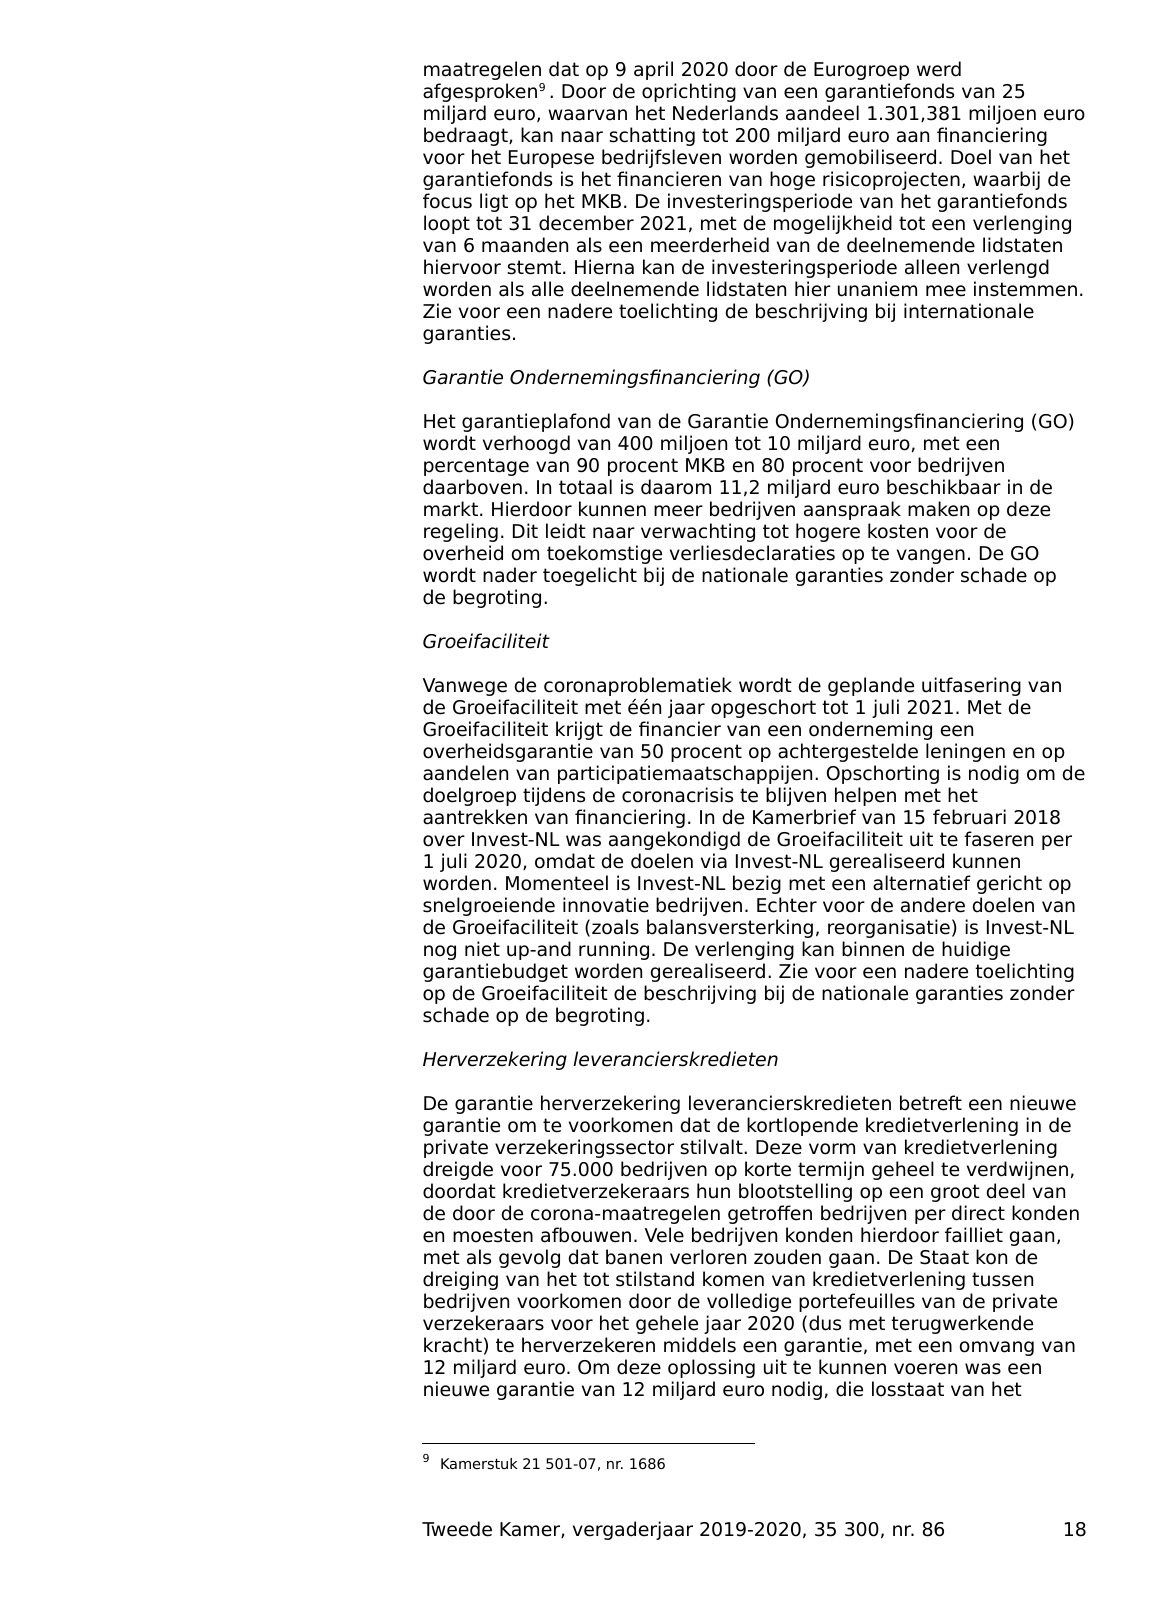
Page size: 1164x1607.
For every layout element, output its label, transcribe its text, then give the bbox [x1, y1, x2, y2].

text Het garantieplafond van de Garantie Ondernemingsfinanciering (GO) wordt verhoogd van 400 miljoen tot 10 miljard euro, met een percentage van 90 procent MKB en 80 procent voor bedrijven daarboven. In totaal is daarom 11,2 miljard euro beschikbaar in de markt. Hierdoor kunnen meer bedrijven aanspraak maken op deze regeling. Dit leidt naar verwachting tot hogere kosten voor de overheid om toekomstige verliesdeclaraties op te vangen. De GO wordt nader toegelicht bij de nationale garanties zonder schade op de begroting. [422, 411, 1087, 609]
text Vanwege de coronaproblematiek wordt de geplande uitfasering van de Groeifaciliteit met één jaar opgeschort tot 1 juli 2021. Met de Groeifaciliteit krijgt de financier van een onderneming een overheidsgarantie van 50 procent op achtergestelde leningen en op aandelen van participatiemaatschappijen. Opschorting is nodig om de doelgroep tijdens de coronacrisis te blijven helpen met het aantrekken van financiering. In de Kamerbrief van 15 februari 2018 over Invest-NL was aangekondigd de Groeifaciliteit uit te faseren per 1 juli 2020, omdat de doelen via Invest-NL gerealiseerd kunnen worden. Momenteel is Invest-NL bezig met een alternatief gericht op snelgroeiende innovatie bedrijven. Echter voor de andere doelen van de Groeifaciliteit (zoals balansversterking, reorganisatie) is Invest-NL nog niet up-and running. De verlenging kan binnen de huidige garantiebudget worden gerealiseerd. Zie voor een nadere toelichting op de Groeifaciliteit de beschrijving bij de nationale garanties zonder schade op de begroting. [422, 675, 1087, 1027]
subtitle Herverzekering leverancierskredieten [422, 1049, 1087, 1071]
subtitle Garantie Ondernemingsfinanciering (GO) [422, 367, 1087, 389]
subtitle Groeifaciliteit [422, 631, 1087, 653]
text Kamerstuk 21 501-07, nr. 1686 [422, 1452, 1087, 1474]
text De garantie herverzekering leverancierskredieten betreft een nieuwe garantie om te voorkomen dat de kortlopende kredietverlening in de private verzekeringssector stilvalt. Deze vorm van kredietverlening dreigde voor 75.000 bedrijven op korte termijn geheel te verdwijnen, doordat kredietverzekeraars hun blootstelling op een groot deel van de door de corona-maatregelen getroffen bedrijven per direct konden en moesten afbouwen. Vele bedrijven konden hierdoor failliet gaan, met als gevolg dat banen verloren zouden gaan. De Staat kon de dreiging van het tot stilstand komen van kredietverlening tussen bedrijven voorkomen door de volledige portefeuilles van de private verzekeraars voor het gehele jaar 2020 (dus met terugwerkende kracht) te herverzekeren middels een garantie, met een omvang van 12 miljard euro. Om deze oplossing uit te kunnen voeren was een nieuwe garantie van 12 miljard euro nodig, die losstaat van het [422, 1093, 1087, 1401]
text maatregelen dat op 9 april 2020 door de Eurogroep werd afgesproken. Door de oprichting van een garantiefonds van 25 miljard euro, waarvan het Nederlands aandeel 1.301,381 miljoen euro bedraagt, kan naar schatting tot 200 miljard euro aan financiering voor het Europese bedrijfsleven worden gemobiliseerd. Doel van het garantiefonds is het financieren van hoge risicoprojecten, waarbij de focus ligt op het MKB. De investeringsperiode van het garantiefonds loopt tot 31 december 2021, met de mogelijkheid tot een verlenging van 6 maanden als een meerderheid van de deelnemende lidstaten hiervoor stemt. Hierna kan de investeringsperiode alleen verlengd worden als alle deelnemende lidstaten hier unaniem mee instemmen. Zie voor een nadere toelichting de beschrijving bij internationale garanties. [422, 59, 1087, 345]
